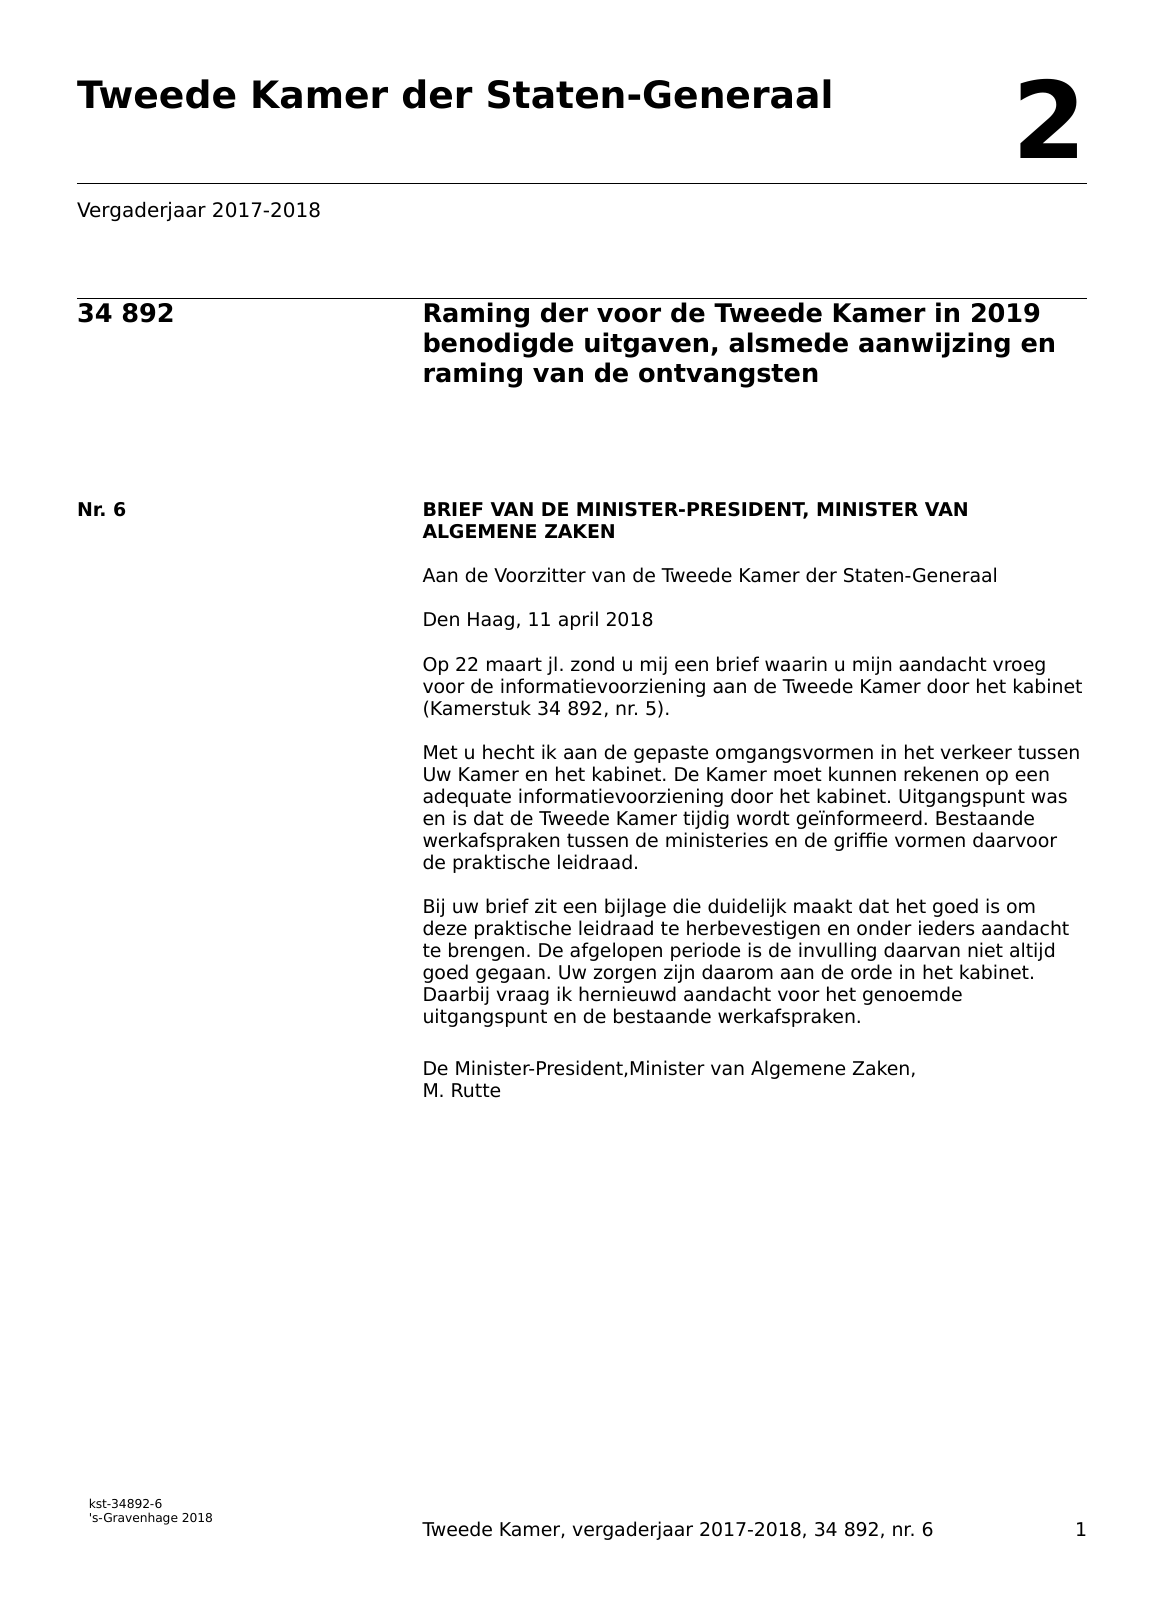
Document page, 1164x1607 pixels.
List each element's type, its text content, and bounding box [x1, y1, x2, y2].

table_cell Vergaderjaar 2017-2018 [77, 184, 1087, 298]
table_header Tweede Kamer der Staten-Generaal [77, 59, 886, 183]
text De Minister-President,Minister van Algemene Zaken, M. Rutte [422, 1058, 1087, 1102]
text Den Haag, 11 april 2018 [422, 609, 1087, 631]
text 's-Gravenhage 2018 [88, 1511, 323, 1525]
text Aan de Voorzitter van de Tweede Kamer der Staten-Generaal [422, 565, 1087, 587]
text Bij uw brief zit een bijlage die duidelijk maakt dat het goed is om deze praktische leidraad te herbevestigen en onder ieders aandacht te brengen. De afgelopen periode is de invulling daarvan niet altijd goed gegaan. Uw zorgen zijn daarom aan de orde in het kabinet. Daarbij vraag ik hernieuwd aandacht voor het genoemde uitgangspunt en de bestaande werkafspraken. [422, 896, 1087, 1028]
text Met u hecht ik aan de gepaste omgangsvormen in het verkeer tussen Uw Kamer en het kabinet. De Kamer moet kunnen rekenen op een adequate informatievoorziening door het kabinet. Uitgangspunt was en is dat de Tweede Kamer tijdig wordt geïnformeerd. Bestaande werkafspraken tussen de ministeries en de griffie vormen daarvoor de praktische leidraad. [422, 742, 1087, 873]
text Op 22 maart jl. zond u mij een brief waarin u mijn aandacht vroeg voor de informatievoorziening aan de Tweede Kamer door het kabinet (Kamerstuk 34 892, nr. 5). [422, 653, 1087, 719]
table_header 2 [886, 59, 1087, 183]
subtitle Nr. 6 BRIEF VAN DE MINISTER-PRESIDENT, MINISTER VAN ALGEMENE ZAKEN [77, 499, 1087, 543]
subtitle 34 892 Raming der voor de Tweede Kamer in 2019 benodigde uitgaven, alsmede aanwijzing en raming van de ontvangsten [77, 299, 1087, 388]
text kst-34892-6 [88, 1497, 323, 1511]
